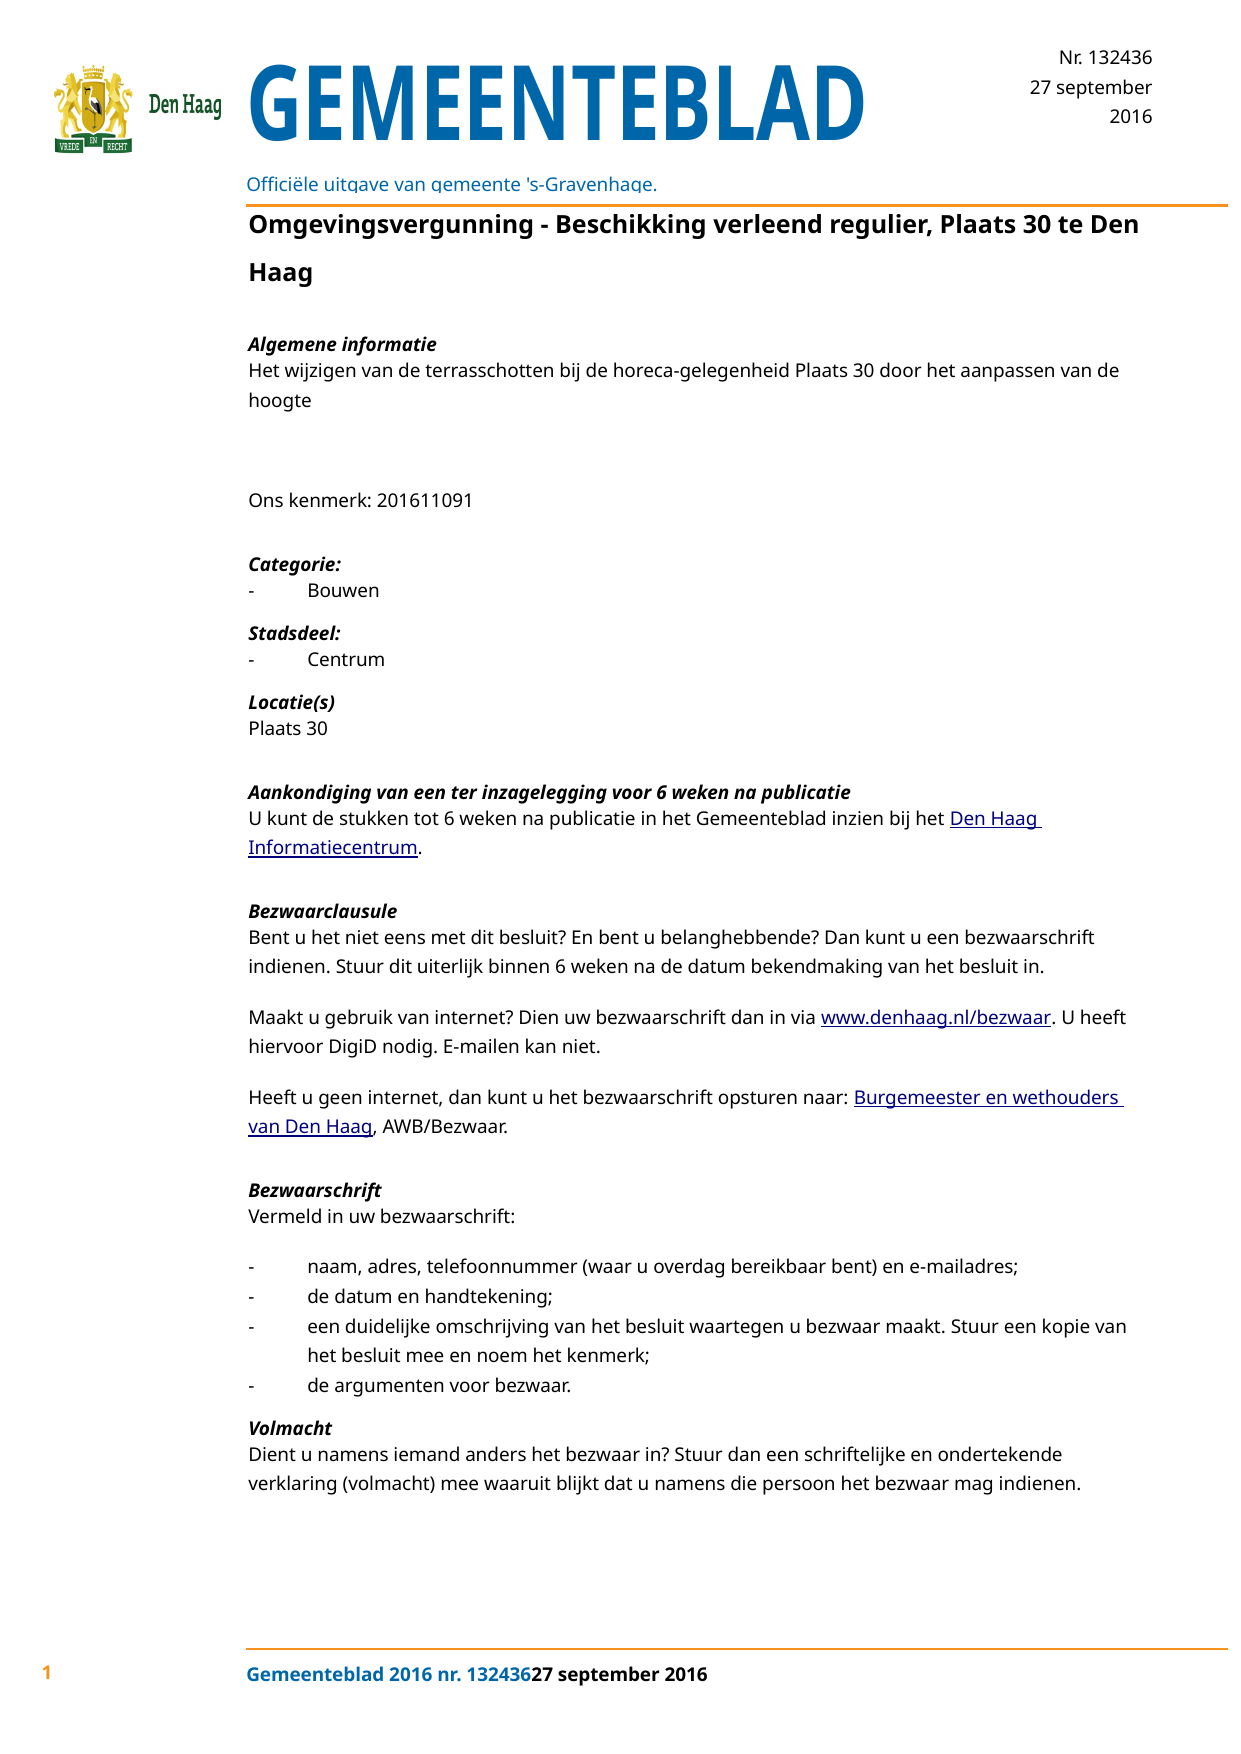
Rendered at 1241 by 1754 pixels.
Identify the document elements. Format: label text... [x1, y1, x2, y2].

text U kunt de stukken tot 6 weken na publicatie in het Gemeenteblad inzien bij het Den Haag Informatiecentrum. [248, 805, 1152, 860]
list Bouwen [248, 577, 1152, 603]
text Bent u het niet eens met dit besluit? En bent u belanghebbende? Dan kunt u een bezwaarschrift indienen. Stuur dit uiterlijk binnen 6 weken na de datum bekendmaking van het besluit in. [248, 924, 1152, 979]
text Heeft u geen internet, dan kunt u het bezwaarschrift opsturen naar: Burgemeester en wethouders van Den Haag, AWB/Bezwaar. [248, 1084, 1152, 1139]
text Dient u namens iemand anders het bezwaar in? Stuur dan een schriftelijke en ondertekende verklaring (volmacht) mee waaruit blijkt dat u namens die persoon het bezwaar mag indienen. [248, 1441, 1152, 1496]
text Ons kenmerk: 201611091 [248, 488, 1152, 513]
text Het wijzigen van de terrasschotten bij de horeca-gelegenheid Plaats 30 door het aanpassen van de hoogte [248, 357, 1152, 412]
text Algemene informatie [248, 331, 1152, 357]
list naam, adres, telefoonnummer (waar u overdag bereikbaar bent) en e-mailadres; [248, 1254, 1152, 1279]
list de argumenten voor bezwaar. [248, 1372, 1152, 1398]
list Centrum [248, 646, 1152, 672]
text Aankondiging van een ter inzagelegging voor 6 weken na publicatie [248, 779, 1152, 805]
text Volmacht [248, 1415, 1152, 1441]
text Bezwaarclausule [248, 898, 1152, 924]
text Maakt u gebruik van internet? Dien uw bezwaarschrift dan in via www.denhaag.nl/bezwaar. U heeft hiervoor DigiD nodig. E-mailen kan niet. [248, 1004, 1152, 1059]
text Categorie: [248, 552, 1152, 577]
text Locatie(s) [248, 689, 1152, 715]
list een duidelijke omschrijving van het besluit waartegen u bezwaar maakt. Stuur een kopie van het besluit mee en noem het kenmerk; [248, 1313, 1152, 1368]
picture [41, 47, 231, 172]
text Omgevingsvergunning - Beschikking verleend regulier, Plaats 30 te Den Haag [248, 207, 1152, 288]
text Vermeld in uw bezwaarschrift: [248, 1203, 1152, 1229]
text Bezwaarschrift [248, 1177, 1152, 1203]
list de datum en handtekening; [248, 1283, 1152, 1309]
text Stadsdeel: [248, 620, 1152, 646]
text Plaats 30 [248, 715, 1152, 741]
